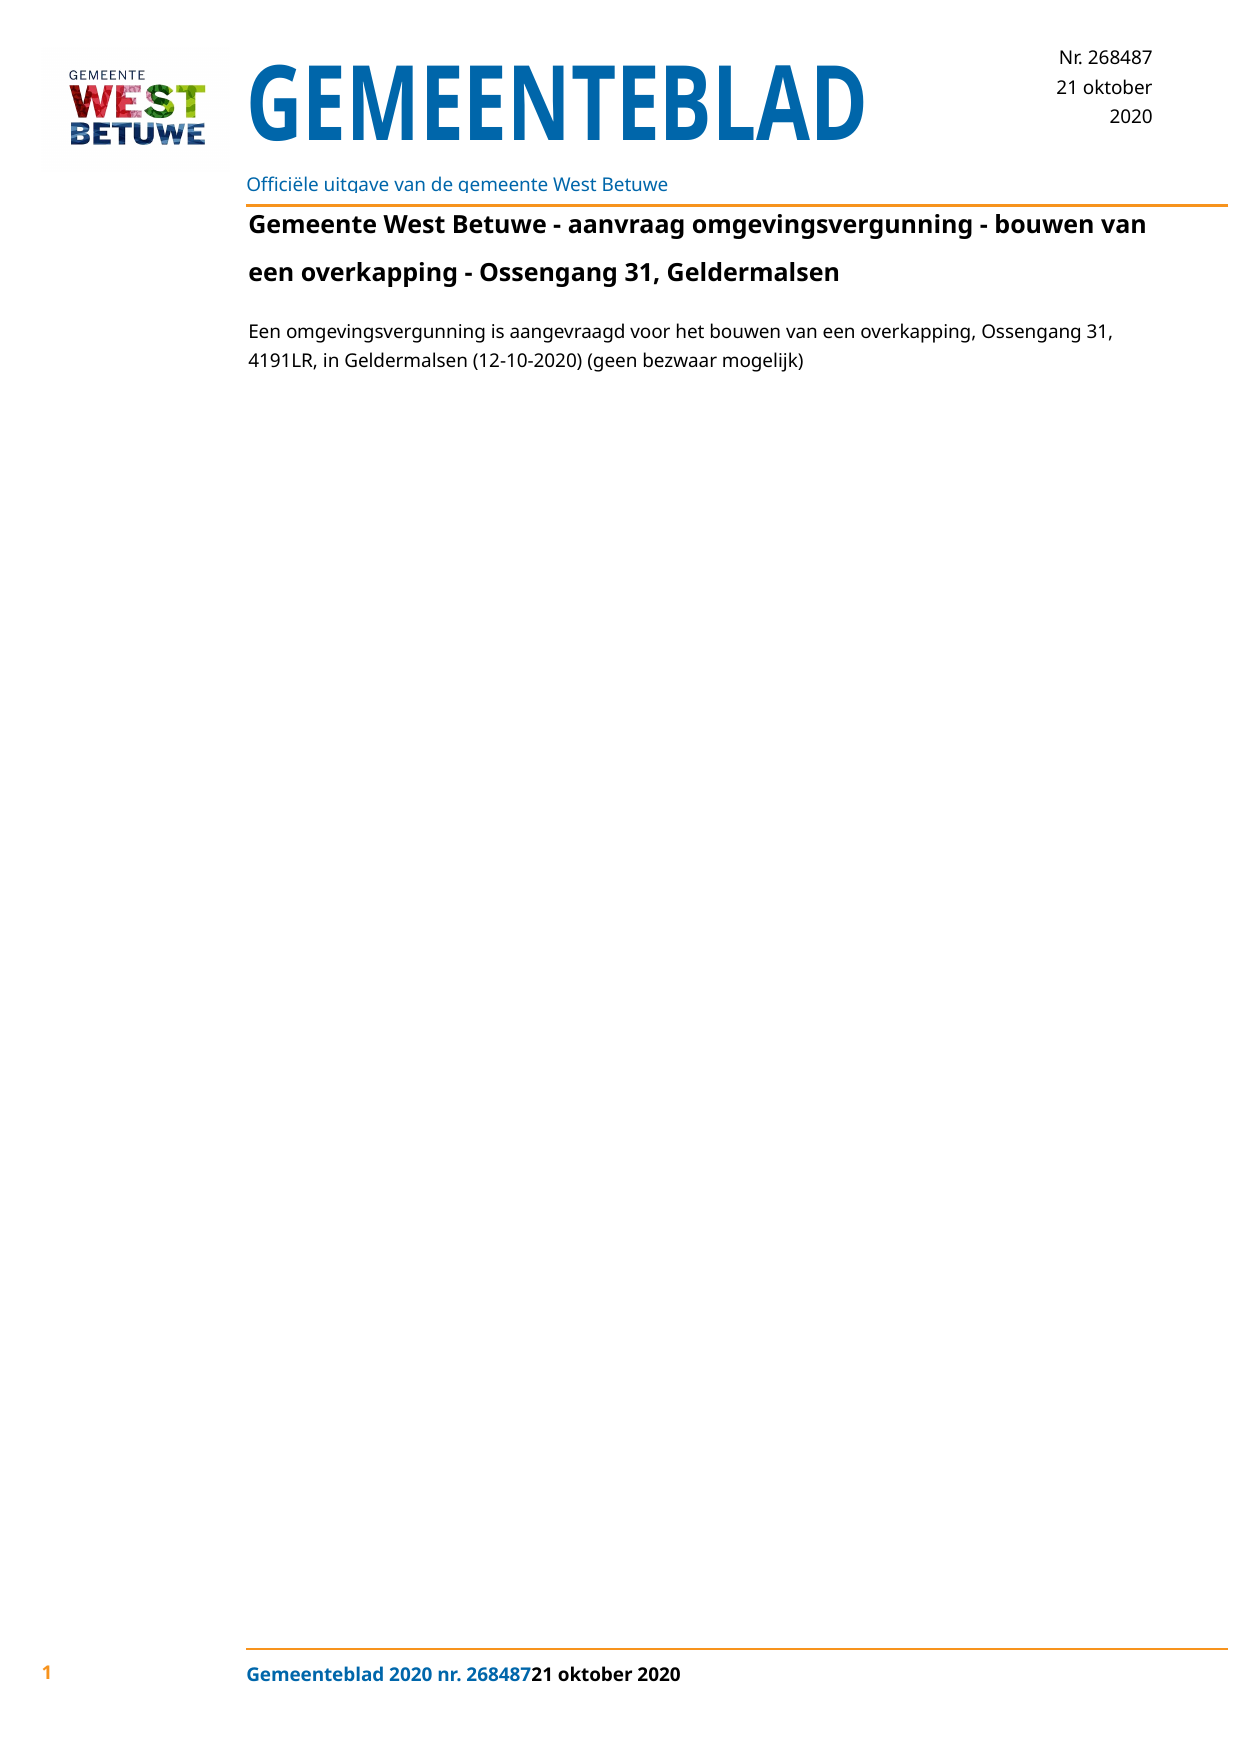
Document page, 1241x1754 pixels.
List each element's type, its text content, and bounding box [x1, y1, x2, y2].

text Gemeente West Betuwe - aanvraag omgevingsvergunning - bouwen van een overkapping - Ossengang 31, Geldermalsen [248, 207, 1152, 288]
picture [41, 47, 231, 172]
text Een omgevingsvergunning is aangevraagd voor het bouwen van een overkapping, Ossengang 31, 4191LR, in Geldermalsen (12-10-2020) (geen bezwaar mogelijk) [248, 318, 1152, 373]
